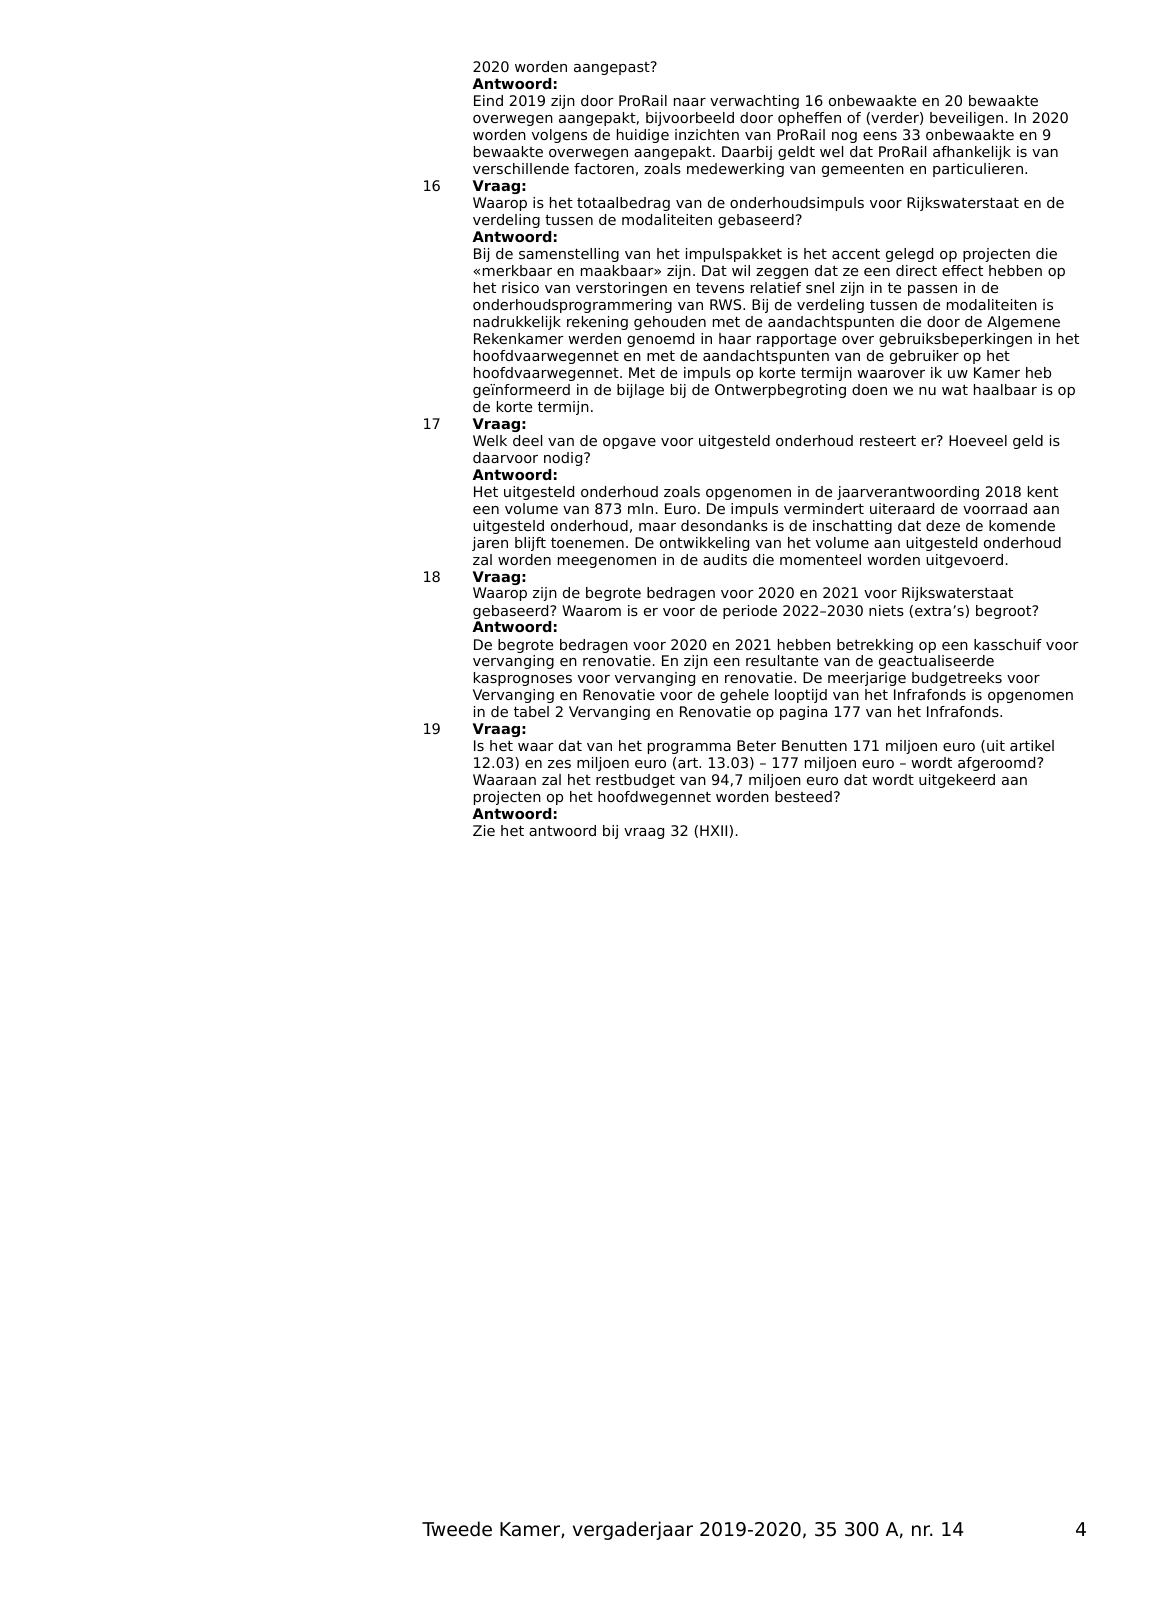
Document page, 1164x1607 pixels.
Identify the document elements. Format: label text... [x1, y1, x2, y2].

table_cell 19 [422, 721, 467, 840]
table_cell Vraag: Waarop is het totaalbedrag van de onderhoudsimpuls voor Rijkswaterstaat en de verdeling tussen de modaliteiten gebaseerd? Antwoord: Bij de samenstelling van het impulspakket is het accent gelegd op projecten die «merkbaar en maakbaar» zijn. Dat wil zeggen dat ze een direct effect hebben op het risico van verstoringen en tevens relatief snel zijn in te passen in de onderhoudsprogrammering van RWS. Bij de verdeling tussen de modaliteiten is nadrukkelijk rekening gehouden met de aandachtspunten die door de Algemene Rekenkamer werden genoemd in haar rapportage over gebruiksbeperkingen in het hoofdvaarwegennet en met de aandachtspunten van de gebruiker op het hoofdvaarwegennet. Met de impuls op korte termijn waarover ik uw Kamer heb geïnformeerd in de bijlage bij de Ontwerpbegroting doen we nu wat haalbaar is op de korte termijn. [467, 178, 1087, 416]
table_cell Vraag: Is het waar dat van het programma Beter Benutten 171 miljoen euro (uit artikel 12.03) en zes miljoen euro (art. 13.03) – 177 miljoen euro – wordt afgeroomd? Waaraan zal het restbudget van 94,7 miljoen euro dat wordt uitgekeerd aan projecten op het hoofdwegennet worden besteed? Antwoord: Zie het antwoord bij vraag 32 (HXII). [467, 721, 1087, 840]
table_cell [422, 59, 467, 178]
table_cell 17 [422, 416, 467, 568]
table_cell 18 [422, 569, 467, 721]
table_cell Vraag: Welk deel van de opgave voor uitgesteld onderhoud resteert er? Hoeveel geld is daarvoor nodig? Antwoord: Het uitgesteld onderhoud zoals opgenomen in de jaarverantwoording 2018 kent een volume van 873 mln. Euro. De impuls vermindert uiteraard de voorraad aan uitgesteld onderhoud, maar desondanks is de inschatting dat deze de komende jaren blijft toenemen. De ontwikkeling van het volume aan uitgesteld onderhoud zal worden meegenomen in de audits die momenteel worden uitgevoerd. [467, 416, 1087, 568]
table_cell Vraag: Waarop zijn de begrote bedragen voor 2020 en 2021 voor Rijkswaterstaat gebaseerd? Waarom is er voor de periode 2022–2030 niets (extra’s) begroot? Antwoord: De begrote bedragen voor 2020 en 2021 hebben betrekking op een kasschuif voor vervanging en renovatie. En zijn een resultante van de geactualiseerde kasprognoses voor vervanging en renovatie. De meerjarige budgetreeks voor Vervanging en Renovatie voor de gehele looptijd van het Infrafonds is opgenomen in de tabel 2 Vervanging en Renovatie op pagina 177 van het Infrafonds. [467, 569, 1087, 721]
table_cell 2020 worden aangepast? Antwoord: Eind 2019 zijn door ProRail naar verwachting 16 onbewaakte en 20 bewaakte overwegen aangepakt, bijvoorbeeld door opheffen of (verder) beveiligen. In 2020 worden volgens de huidige inzichten van ProRail nog eens 33 onbewaakte en 9 bewaakte overwegen aangepakt. Daarbij geldt wel dat ProRail afhankelijk is van verschillende factoren, zoals medewerking van gemeenten en particulieren. [467, 59, 1087, 178]
table_cell 16 [422, 178, 467, 416]
